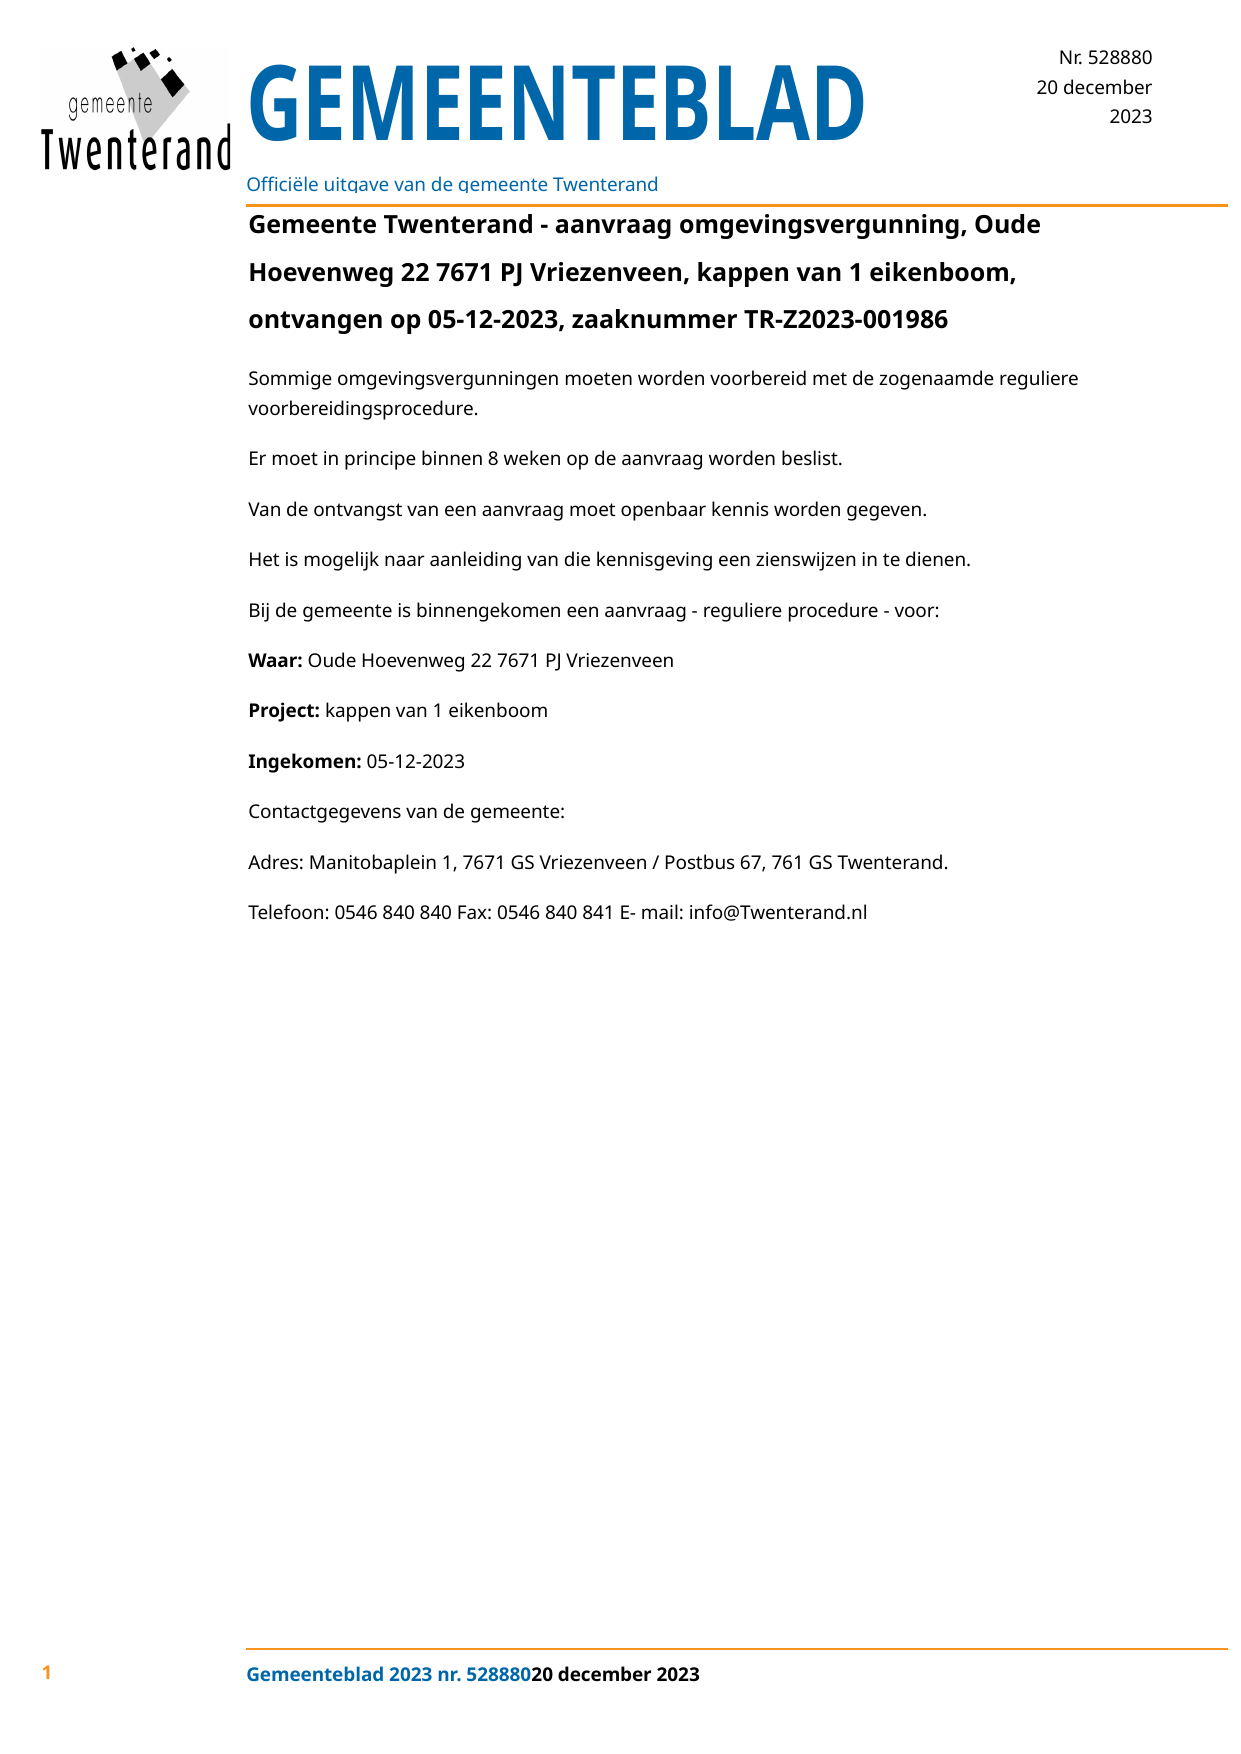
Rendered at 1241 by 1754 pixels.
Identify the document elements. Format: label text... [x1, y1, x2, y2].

text Gemeente Twenterand - aanvraag omgevingsvergunning, Oude Hoevenweg 22 7671 PJ Vriezenveen, kappen van 1 eikenboom, ontvangen op 05-12-2023, zaaknummer TR-Z2023-001986 [248, 207, 1152, 336]
text Adres: Manitobaplein 1, 7671 GS Vriezenveen / Postbus 67, 761 GS Twenterand. [248, 849, 1152, 874]
text Contactgegevens van de gemeente: [248, 798, 1152, 824]
text Het is mogelijk naar aanleiding van die kennisgeving een zienswijzen in te dienen. [248, 546, 1152, 572]
text Ingekomen: 05-12-2023 [248, 748, 1152, 774]
text Project: kappen van 1 eikenboom [248, 698, 1152, 723]
picture [41, 47, 231, 172]
text Waar: Oude Hoevenweg 22 7671 PJ Vriezenveen [248, 647, 1152, 673]
text Van de ontvangst van een aanvraag moet openbaar kennis worden gegeven. [248, 496, 1152, 522]
text Sommige omgevingsvergunningen moeten worden voorbereid met de zogenaamde reguliere voorbereidingsprocedure. [248, 366, 1152, 421]
text Bij de gemeente is binnengekomen een aanvraag - reguliere procedure - voor: [248, 597, 1152, 622]
text Er moet in principe binnen 8 weken op de aanvraag worden beslist. [248, 446, 1152, 471]
text Telefoon: 0546 840 840 Fax: 0546 840 841 E- mail: info@Twenterand.nl [248, 899, 1152, 925]
